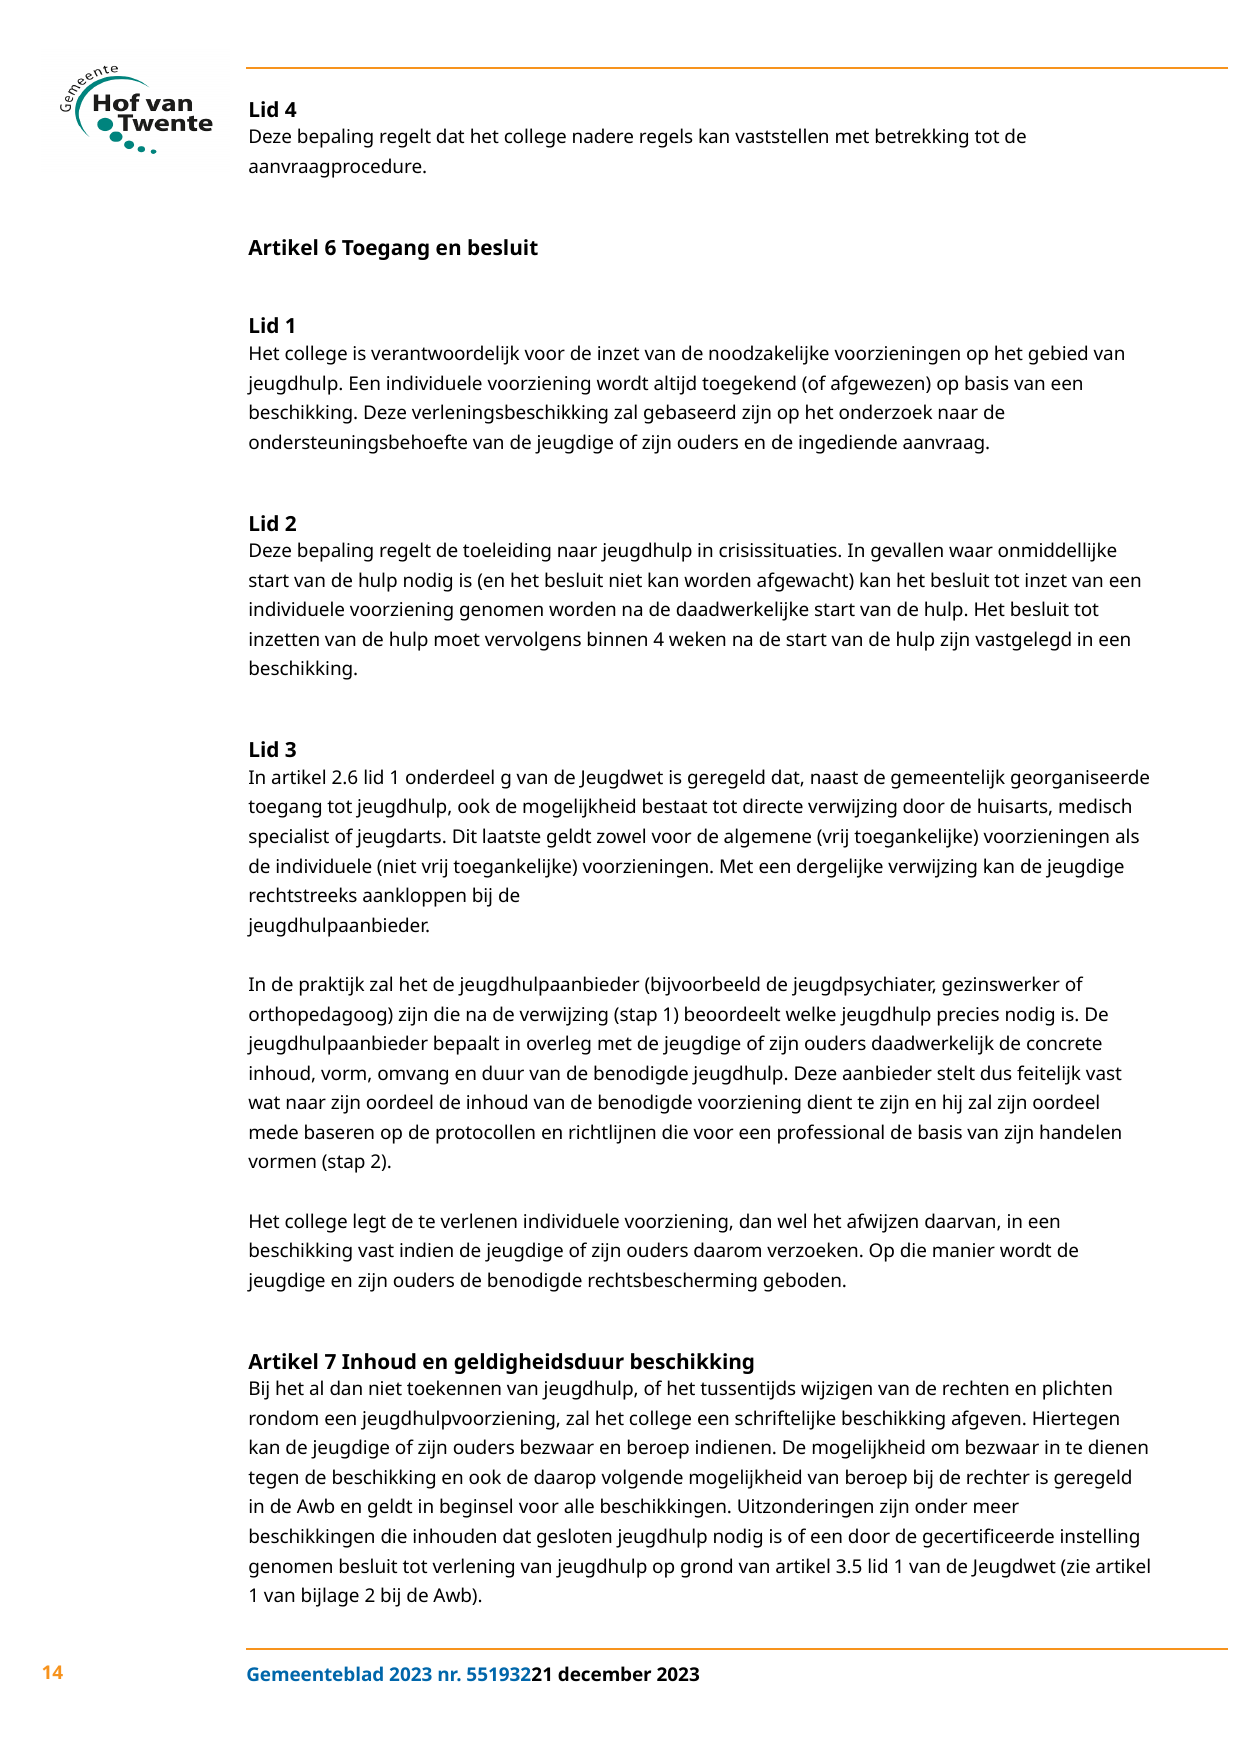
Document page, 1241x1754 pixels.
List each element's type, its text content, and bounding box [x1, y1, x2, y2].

text Bij het al dan niet toekennen van jeugdhulp, of het tussentijds wijzigen van de rechten en plichten rondom een jeugdhulpvoorziening, zal het college een schriftelijke beschikking afgeven. Hiertegen kan de jeugdige of zijn ouders bezwaar en beroep indienen. De mogelijkheid om bezwaar in te dienen tegen de beschikking en ook de daarop volgende mogelijkheid van beroep bij de rechter is geregeld in de Awb en geldt in beginsel voor alle beschikkingen. Uitzonderingen zijn onder meer beschikkingen die inhouden dat gesloten jeugdhulp nodig is of een door de gecertificeerde instelling genomen besluit tot verlening van jeugdhulp op grond van artikel 3.5 lid 1 van de Jeugdwet (zie artikel 1 van bijlage 2 bij de Awb). [248, 1375, 1152, 1608]
text In artikel 2.6 lid 1 onderdeel g van de Jeugdwet is geregeld dat, naast de gemeentelijk georganiseerde toegang tot jeugdhulp, ook de mogelijkheid bestaat tot directe verwijzing door de huisarts, medisch specialist of jeugdarts. Dit laatste geldt zowel voor de algemene (vrij toegankelijke) voorzieningen als de individuele (niet vrij toegankelijke) voorzieningen. Met een dergelijke verwijzing kan de jeugdige rechtstreeks aankloppen bij de [248, 764, 1152, 908]
text Lid 1 [248, 312, 1152, 340]
text Artikel 6 Toegang en besluit [248, 233, 1152, 261]
text In de praktijk zal het de jeugdhulpaanbieder (bijvoorbeeld de jeugdpsychiater, gezinswerker of orthopedagoog) zijn die na de verwijzing (stap 1) beoordeelt welke jeugdhulp precies nodig is. De jeugdhulpaanbieder bepaalt in overleg met de jeugdige of zijn ouders daadwerkelijk de concrete inhoud, vorm, omvang en duur van de benodigde jeugdhulp. Deze aanbieder stelt dus feitelijk vast wat naar zijn oordeel de inhoud van de benodigde voorziening dient te zijn en hij zal zijn oordeel mede baseren op de protocollen en richtlijnen die voor een professional de basis van zijn handelen vormen (stap 2). [248, 971, 1152, 1174]
text Lid 3 [248, 736, 1152, 764]
text Artikel 7 Inhoud en geldigheidsduur beschikking [248, 1347, 1152, 1375]
text Lid 4 [248, 95, 1152, 123]
picture [41, 47, 231, 172]
text Het college is verantwoordelijk voor de inzet van de noodzakelijke voorzieningen op het gebied van jeugdhulp. Een individuele voorziening wordt altijd toegekend (of afgewezen) op basis van een beschikking. Deze verleningsbeschikking zal gebaseerd zijn op het onderzoek naar de ondersteuningsbehoefte van de jeugdige of zijn ouders en de ingediende aanvraag. [248, 340, 1152, 454]
text Lid 2 [248, 509, 1152, 537]
text Deze bepaling regelt dat het college nadere regels kan vaststellen met betrekking tot de aanvraagprocedure. [248, 123, 1152, 178]
text jeugdhulpaanbieder. [248, 912, 1152, 938]
text Deze bepaling regelt de toeleiding naar jeugdhulp in crisissituaties. In gevallen waar onmiddellijke start van de hulp nodig is (en het besluit niet kan worden afgewacht) kan het besluit tot inzet van een individuele voorziening genomen worden na de daadwerkelijke start van de hulp. Het besluit tot inzetten van de hulp moet vervolgens binnen 4 weken na de start van de hulp zijn vastgelegd in een beschikking. [248, 537, 1152, 681]
text Het college legt de te verlenen individuele voorziening, dan wel het afwijzen daarvan, in een beschikking vast indien de jeugdige of zijn ouders daarom verzoeken. Op die manier wordt de jeugdige en zijn ouders de benodigde rechtsbescherming geboden. [248, 1208, 1152, 1293]
